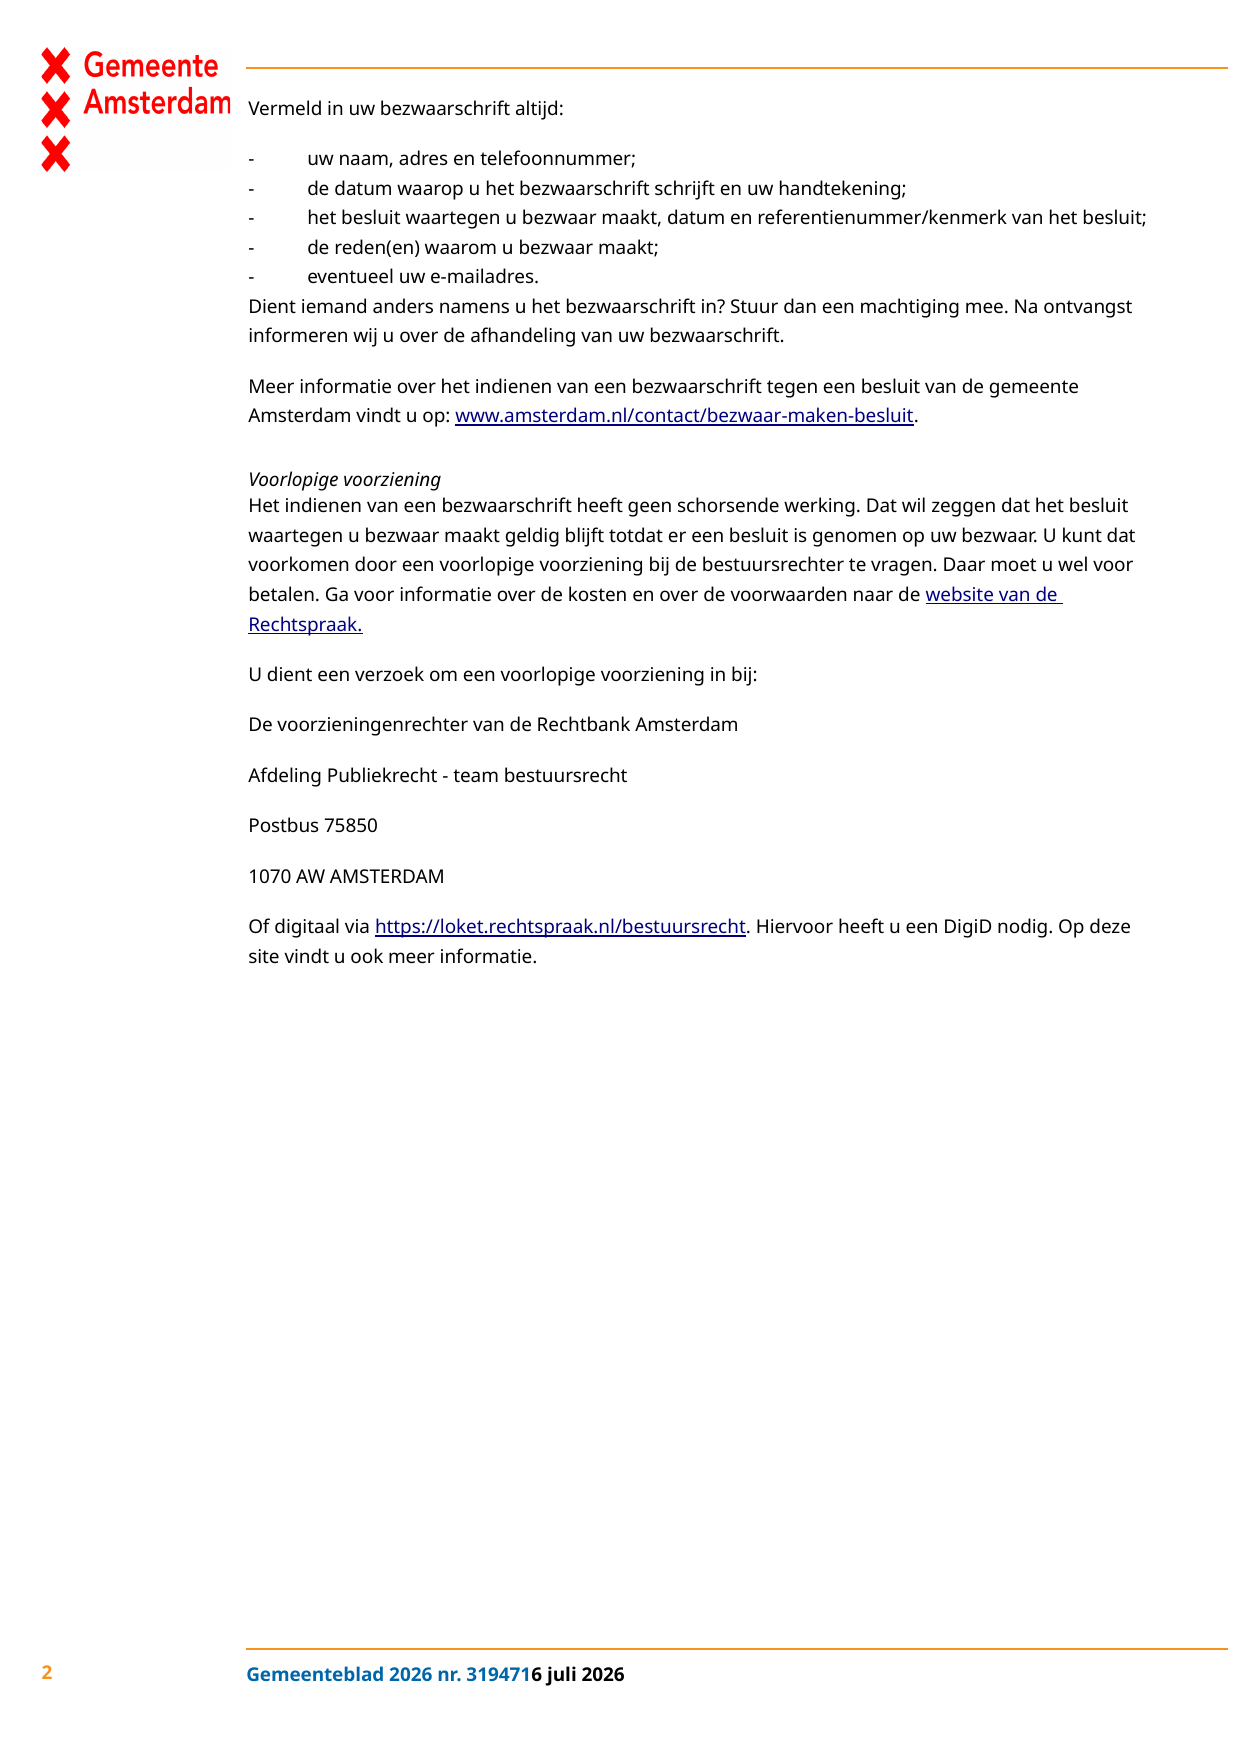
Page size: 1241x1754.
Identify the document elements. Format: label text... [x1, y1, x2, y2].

list het besluit waartegen u bezwaar maakt, datum en referentienummer/kenmerk van het besluit; [248, 204, 1152, 230]
text U dient een verzoek om een voorlopige voorziening in bij: [248, 661, 1152, 687]
text Afdeling Publiekrecht - team bestuursrecht [248, 762, 1152, 788]
list eventueel uw e-mailadres. [248, 263, 1152, 289]
text Voorlopige voorziening [248, 467, 1152, 492]
text Het indienen van een bezwaarschrift heeft geen schorsende werking. Dat wil zeggen dat het besluit waartegen u bezwaar maakt geldig blijft totdat er een besluit is genomen op uw bezwaar. U kunt dat voorkomen door een voorlopige voorziening bij de bestuursrechter te vragen. Daar moet u wel voor betalen. Ga voor informatie over de kosten en over de voorwaarden naar de website van de Rechtspraak. [248, 492, 1152, 636]
text Vermeld in uw bezwaarschrift altijd: [248, 95, 1152, 121]
text Meer informatie over het indienen van een bezwaarschrift tegen een besluit van de gemeente Amsterdam vindt u op: www.amsterdam.nl/contact/bezwaar-maken-besluit. [248, 373, 1152, 428]
text De voorzieningenrechter van de Rechtbank Amsterdam [248, 712, 1152, 737]
text 1070 AW AMSTERDAM [248, 863, 1152, 888]
list de reden(en) waarom u bezwaar maakt; [248, 234, 1152, 260]
list de datum waarop u het bezwaarschrift schrijft en uw handtekening; [248, 175, 1152, 201]
text Dient iemand anders namens u het bezwaarschrift in? Stuur dan een machtiging mee. Na ontvangst informeren wij u over de afhandeling van uw bezwaarschrift. [248, 293, 1152, 348]
picture [41, 47, 231, 172]
text Of digitaal via https://loket.rechtspraak.nl/bestuursrecht. Hiervoor heeft u een DigiD nodig. Op deze site vindt u ook meer informatie. [248, 913, 1152, 968]
text Postbus 75850 [248, 812, 1152, 838]
list uw naam, adres en telefoonnummer; [248, 145, 1152, 171]
